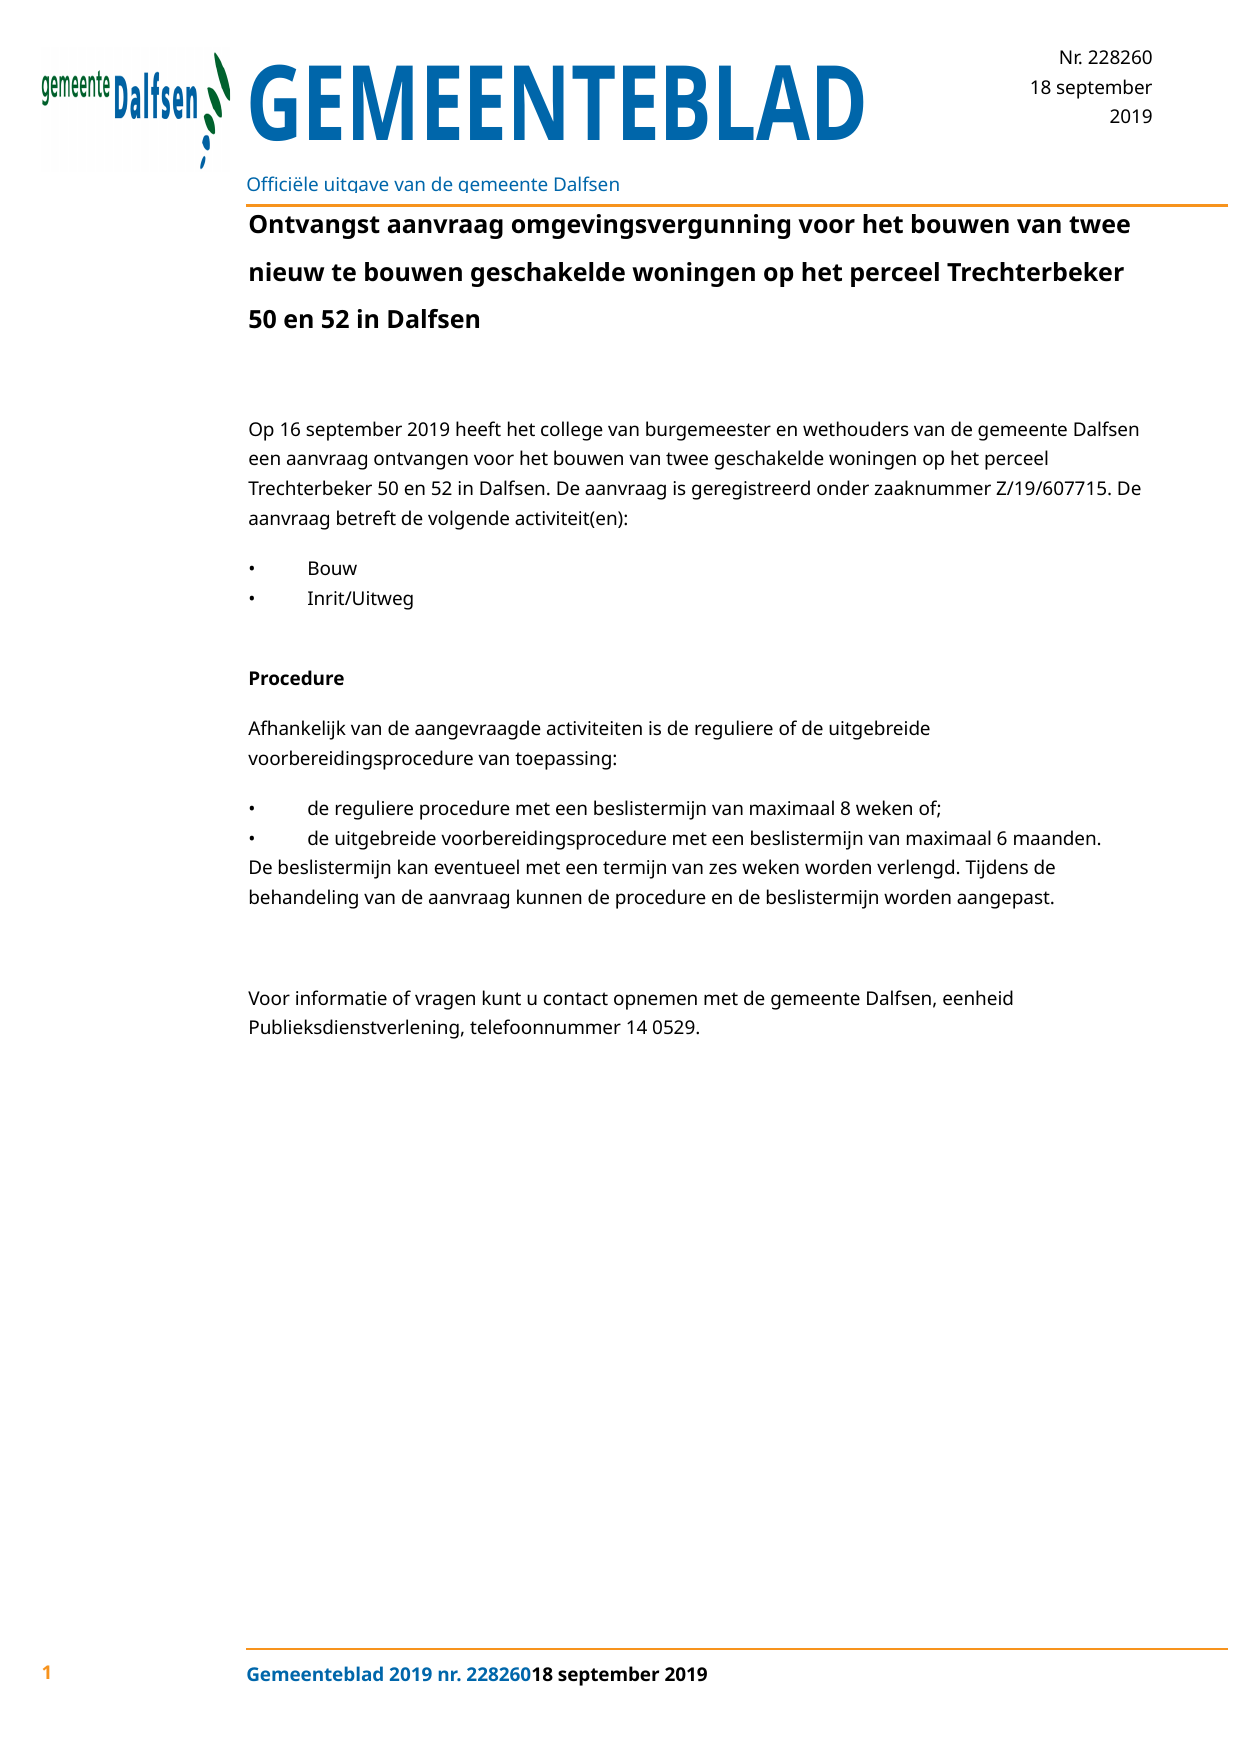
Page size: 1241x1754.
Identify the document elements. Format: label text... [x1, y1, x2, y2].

text Afhankelijk van de aangevraagde activiteiten is de reguliere of de uitgebreide voorbereidingsprocedure van toepassing: [248, 715, 1152, 770]
text Ontvangst aanvraag omgevingsvergunning voor het bouwen van twee nieuw te bouwen geschakelde woningen op het perceel Trechterbeker 50 en 52 in Dalfsen [248, 207, 1152, 336]
text Op 16 september 2019 heeft het college van burgemeester en wethouders van de gemeente Dalfsen een aanvraag ontvangen voor het bouwen van twee geschakelde woningen op het perceel Trechterbeker 50 en 52 in Dalfsen. De aanvraag is geregistreerd onder zaaknummer Z/19/607715. De aanvraag betreft de volgende activiteit(en): [248, 416, 1152, 530]
text De beslistermijn kan eventueel met een termijn van zes weken worden verlengd. Tijdens de behandeling van de aanvraag kunnen de procedure en de beslistermijn worden aangepast. [248, 854, 1152, 909]
list Inrit/Uitweg [248, 585, 1152, 610]
list de reguliere procedure met een beslistermijn van maximaal 8 weken of; [248, 795, 1152, 821]
list Bouw [248, 555, 1152, 581]
list de uitgebreide voorbereidingsprocedure met een beslistermijn van maximaal 6 maanden. [248, 825, 1152, 850]
picture [41, 47, 231, 172]
text Procedure [248, 665, 1152, 690]
text Voor informatie of vragen kunt u contact opnemen met de gemeente Dalfsen, eenheid Publieksdienstverlening, telefoonnummer 14 0529. [248, 985, 1152, 1040]
